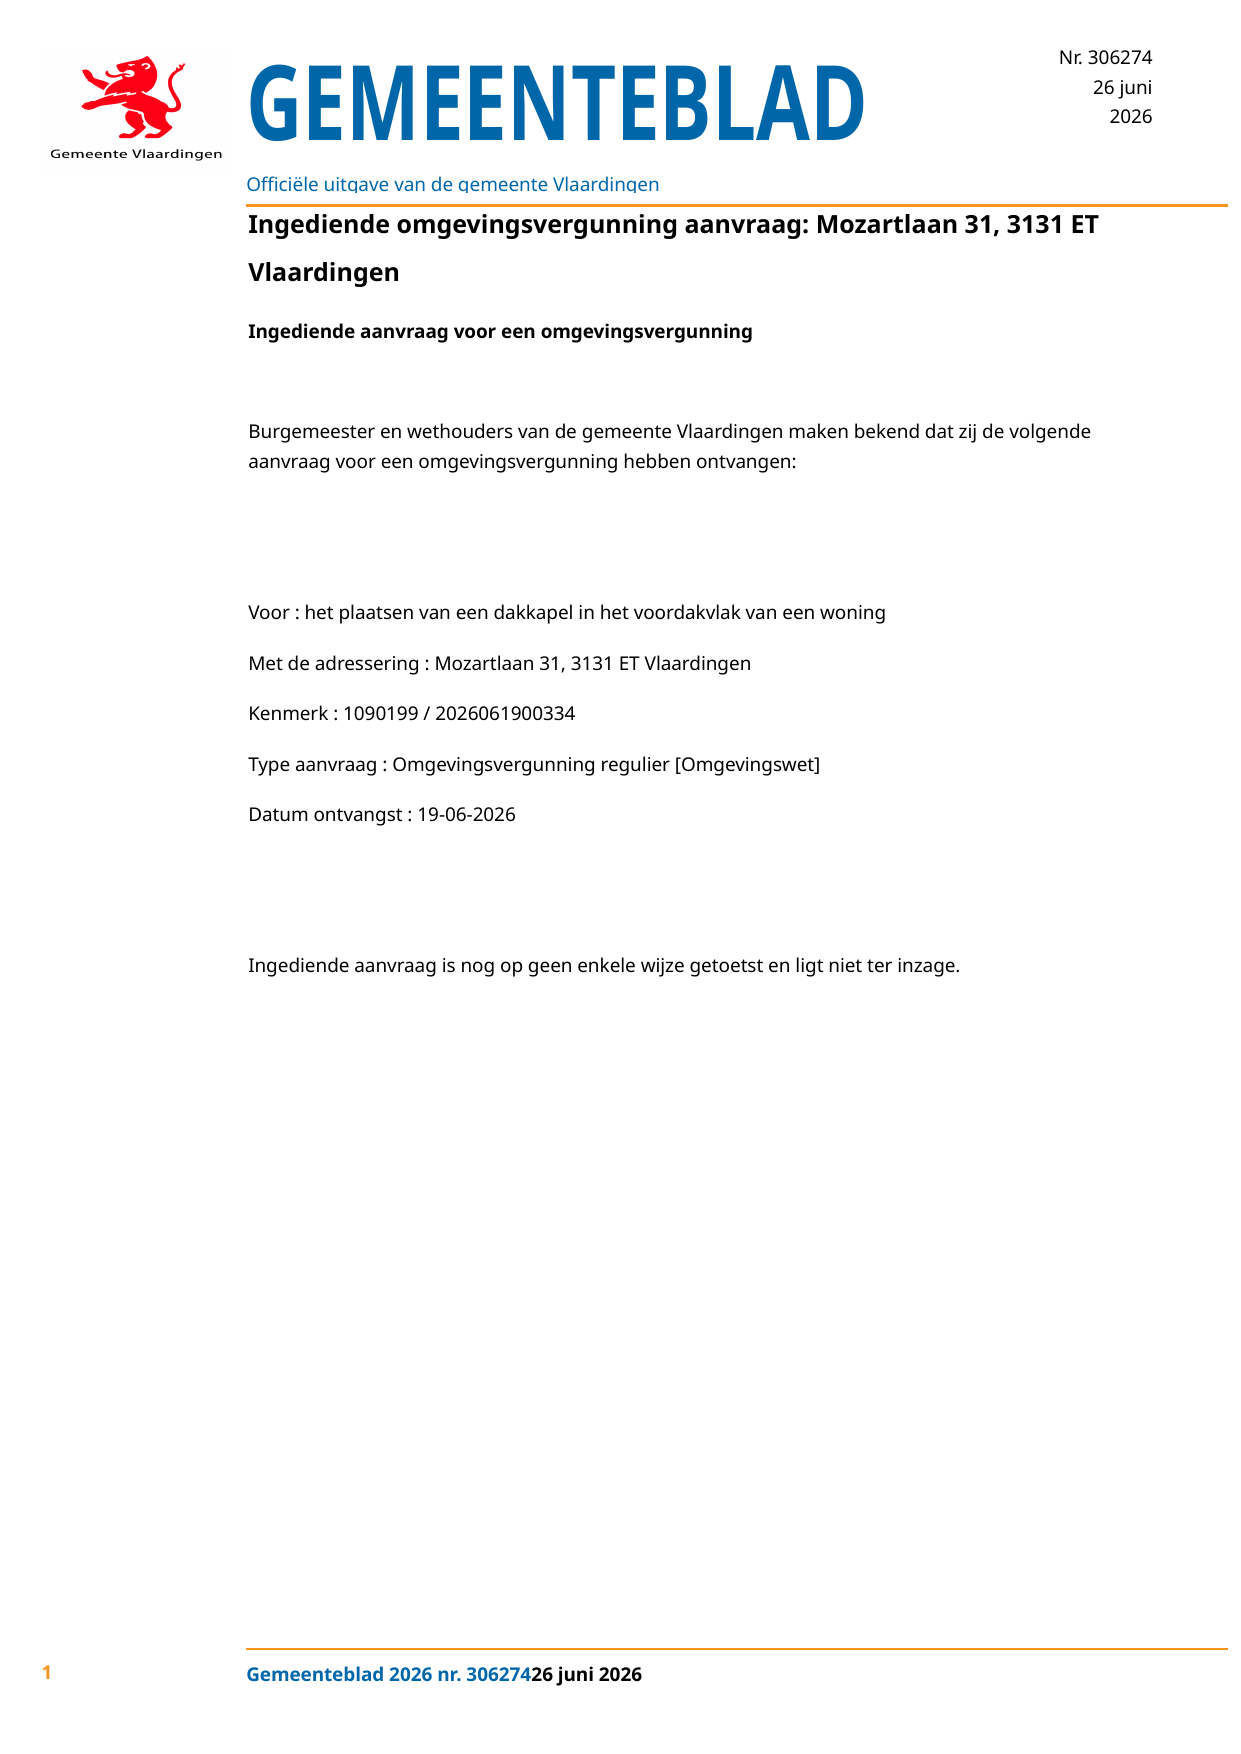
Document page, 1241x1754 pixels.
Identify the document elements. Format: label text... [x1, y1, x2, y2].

text Type aanvraag : Omgevingsvergunning regulier [Omgevingswet] [248, 751, 1152, 777]
text Met de adressering : Mozartlaan 31, 3131 ET Vlaardingen [248, 650, 1152, 676]
text Datum ontvangst : 19-06-2026 [248, 801, 1152, 827]
text Ingediende aanvraag is nog op geen enkele wijze getoetst en ligt niet ter inzage. [248, 952, 1152, 978]
text Burgemeester en wethouders van de gemeente Vlaardingen maken bekend dat zij de volgende aanvraag voor een omgevingsvergunning hebben ontvangen: [248, 419, 1152, 474]
text Ingediende aanvraag voor een omgevingsvergunning [248, 318, 1152, 344]
text Kenmerk : 1090199 / 2026061900334 [248, 700, 1152, 726]
picture [41, 47, 231, 172]
text Ingediende omgevingsvergunning aanvraag: Mozartlaan 31, 3131 ET Vlaardingen [248, 207, 1152, 288]
text Voor : het plaatsen van een dakkapel in het voordakvlak van een woning [248, 599, 1152, 625]
